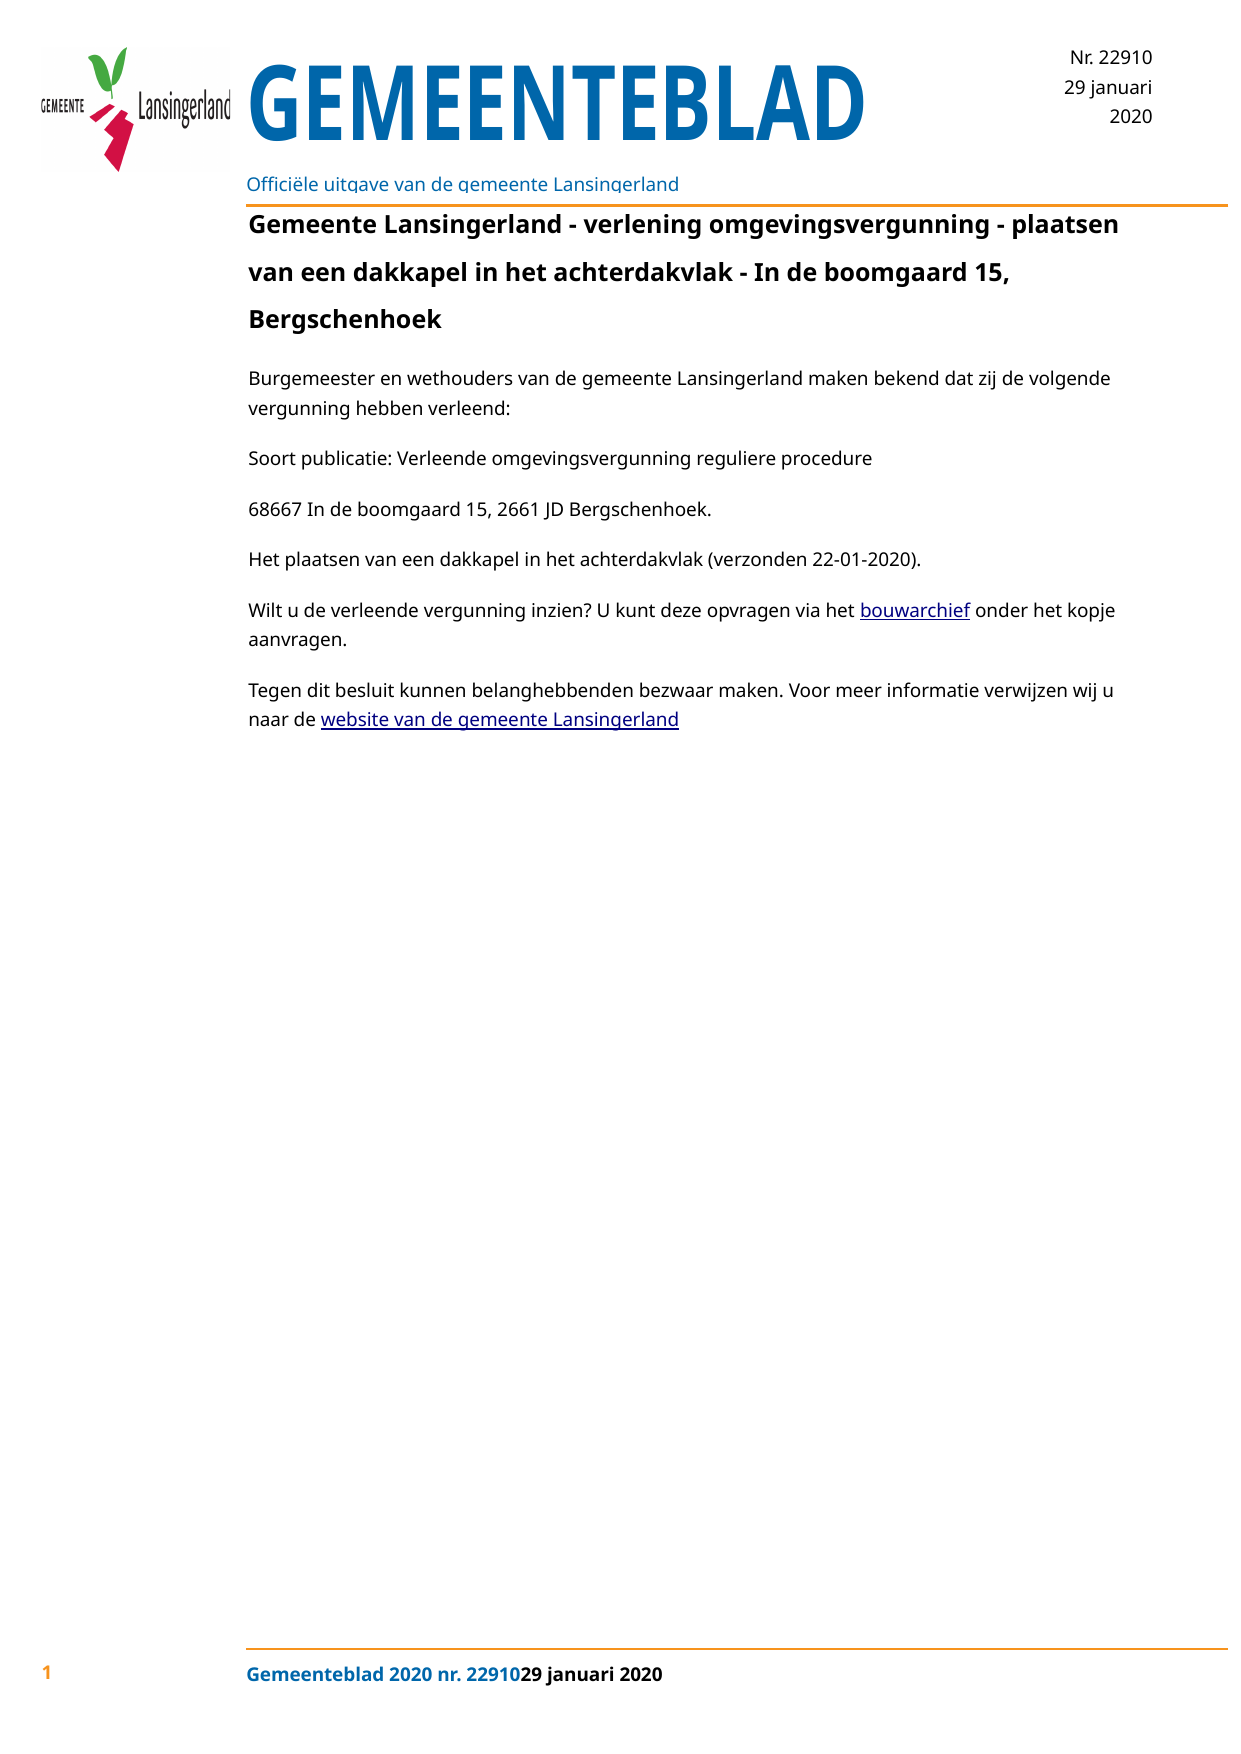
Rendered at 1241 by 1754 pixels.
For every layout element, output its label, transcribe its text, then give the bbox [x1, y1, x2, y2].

picture [41, 47, 231, 172]
text Het plaatsen van een dakkapel in het achterdakvlak (verzonden 22-01-2020). [248, 546, 1152, 572]
text Soort publicatie: Verleende omgevingsvergunning reguliere procedure [248, 446, 1152, 471]
text 68667 In de boomgaard 15, 2661 JD Bergschenhoek. [248, 496, 1152, 522]
text Tegen dit besluit kunnen belanghebbenden bezwaar maken. Voor meer informatie verwijzen wij u naar de website van de gemeente Lansingerland [248, 677, 1152, 732]
text Wilt u de verleende vergunning inzien? U kunt deze opvragen via het bouwarchief onder het kopje aanvragen. [248, 597, 1152, 652]
text Burgemeester en wethouders van de gemeente Lansingerland maken bekend dat zij de volgende vergunning hebben verleend: [248, 366, 1152, 421]
text Gemeente Lansingerland - verlening omgevingsvergunning - plaatsen van een dakkapel in het achterdakvlak - In de boomgaard 15, Bergschenhoek [248, 207, 1152, 336]
